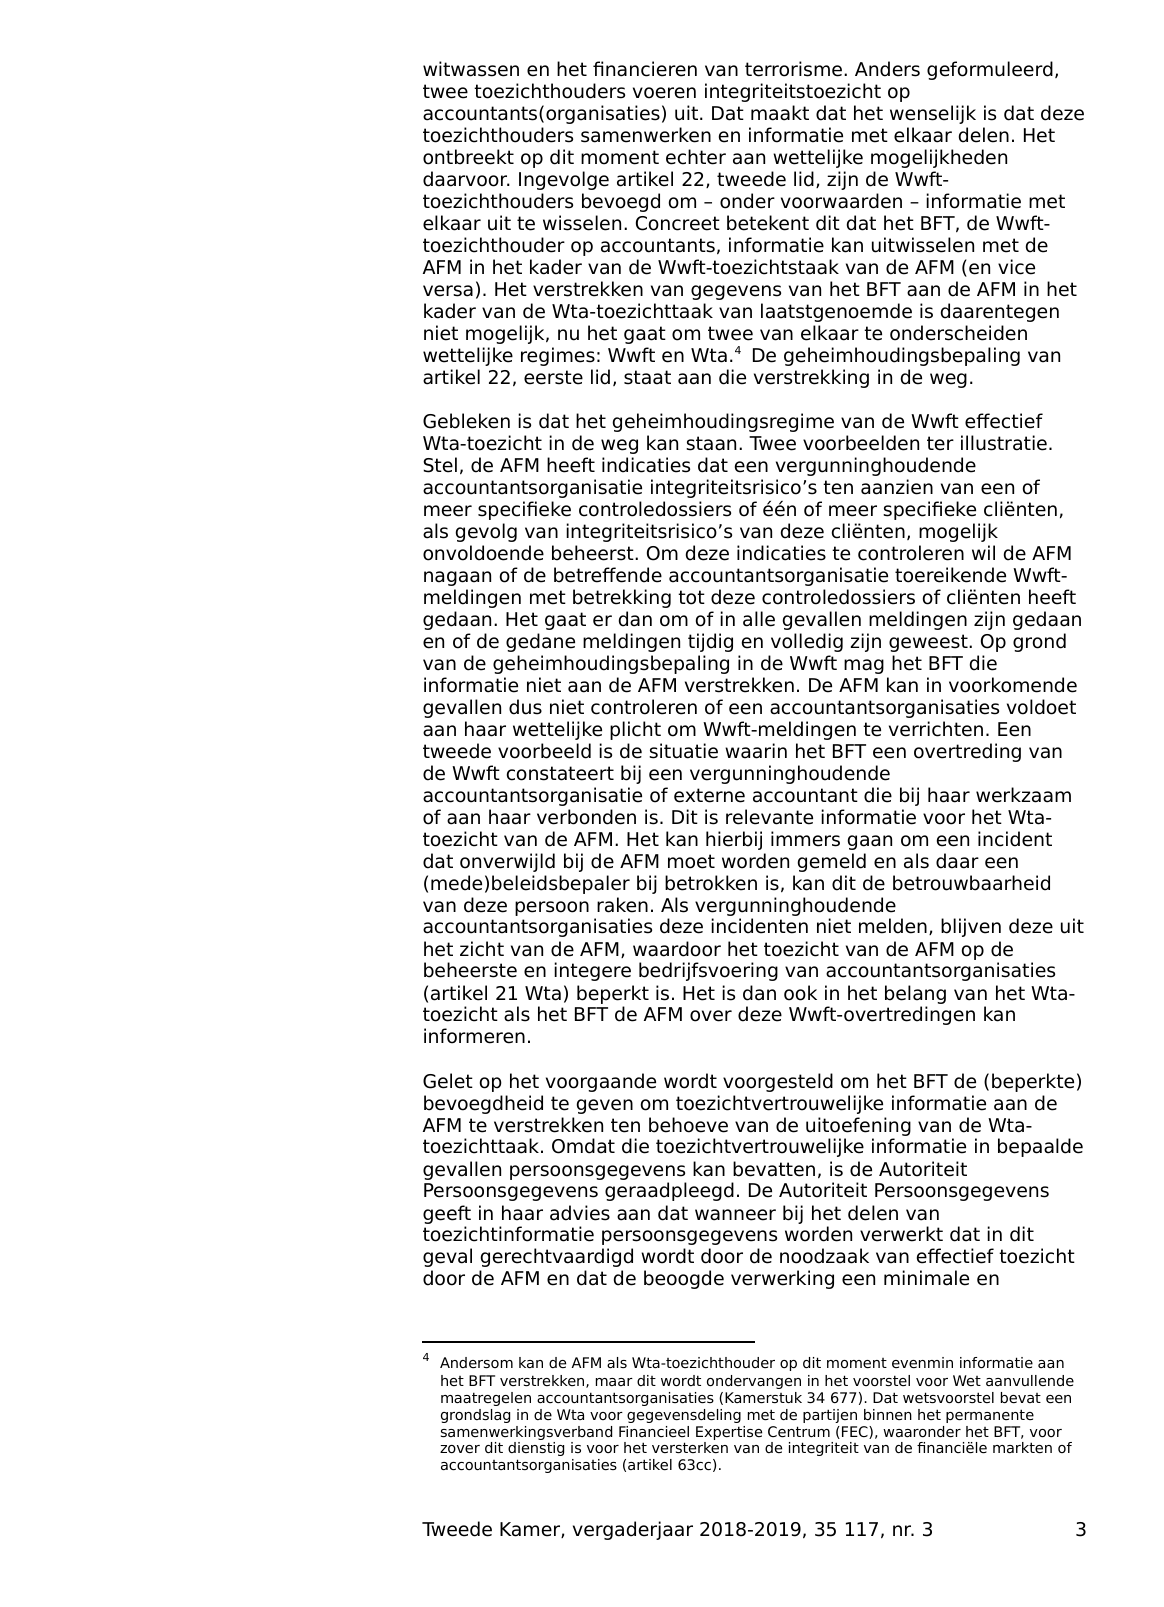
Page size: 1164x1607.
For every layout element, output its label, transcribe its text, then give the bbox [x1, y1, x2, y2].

text Gebleken is dat het geheimhoudingsregime van de Wwft effectief Wta-toezicht in de weg kan staan. Twee voorbeelden ter illustratie. Stel, de AFM heeft indicaties dat een vergunninghoudende accountantsorganisatie integriteitsrisico’s ten aanzien van een of meer specifieke controledossiers of één of meer specifieke cliënten, als gevolg van integriteitsrisico’s van deze cliënten, mogelijk onvoldoende beheerst. Om deze indicaties te controleren wil de AFM nagaan of de betreffende accountantsorganisatie toereikende Wwft-meldingen met betrekking tot deze controledossiers of cliënten heeft gedaan. Het gaat er dan om of in alle gevallen meldingen zijn gedaan en of de gedane meldingen tijdig en volledig zijn geweest. Op grond van de geheimhoudingsbepaling in de Wwft mag het BFT die informatie niet aan de AFM verstrekken. De AFM kan in voorkomende gevallen dus niet controleren of een accountantsorganisaties voldoet aan haar wettelijke plicht om Wwft-meldingen te verrichten. Een tweede voorbeeld is de situatie waarin het BFT een overtreding van de Wwft constateert bij een vergunninghoudende accountantsorganisatie of externe accountant die bij haar werkzaam of aan haar verbonden is. Dit is relevante informatie voor het Wta-toezicht van de AFM. Het kan hierbij immers gaan om een incident dat onverwijld bij de AFM moet worden gemeld en als daar een (mede)beleidsbepaler bij betrokken is, kan dit de betrouwbaarheid van deze persoon raken. Als vergunninghoudende accountantsorganisaties deze incidenten niet melden, blijven deze uit het zicht van de AFM, waardoor het toezicht van de AFM op de beheerste en integere bedrijfsvoering van accountantsorganisaties (artikel 21 Wta) beperkt is. Het is dan ook in het belang van het Wta-toezicht als het BFT de AFM over deze Wwft-overtredingen kan informeren. [422, 411, 1087, 1048]
text Gelet op het voorgaande wordt voorgesteld om het BFT de (beperkte) bevoegdheid te geven om toezichtvertrouwelijke informatie aan de AFM te verstrekken ten behoeve van de uitoefening van de Wta-toezichttaak. Omdat die toezichtvertrouwelijke informatie in bepaalde gevallen persoonsgegevens kan bevatten, is de Autoriteit Persoonsgegevens geraadpleegd. De Autoriteit Persoonsgegevens geeft in haar advies aan dat wanneer bij het delen van toezichtinformatie persoonsgegevens worden verwerkt dat in dit geval gerechtvaardigd wordt door de noodzaak van effectief toezicht door de AFM en dat de beoogde verwerking een minimale en [422, 1071, 1087, 1290]
text Andersom kan de AFM als Wta-toezichthouder op dit moment evenmin informatie aan het BFT verstrekken, maar dit wordt ondervangen in het voorstel voor Wet aanvullende maatregelen accountantsorganisaties (Kamerstuk 34 677). Dat wetsvoorstel bevat een grondslag in de Wta voor gegevensdeling met de partijen binnen het permanente samenwerkingsverband Financieel Expertise Centrum (FEC), waaronder het BFT, voor zover dit dienstig is voor het versterken van de integriteit van de financiële markten of accountantsorganisaties (artikel 63cc). [422, 1351, 1087, 1474]
text witwassen en het financieren van terrorisme. Anders geformuleerd, twee toezichthouders voeren integriteitstoezicht op accountants(organisaties) uit. Dat maakt dat het wenselijk is dat deze toezichthouders samenwerken en informatie met elkaar delen. Het ontbreekt op dit moment echter aan wettelijke mogelijkheden daarvoor. Ingevolge artikel 22, tweede lid, zijn de Wwft-toezichthouders bevoegd om – onder voorwaarden – informatie met elkaar uit te wisselen. Concreet betekent dit dat het BFT, de Wwft-toezichthouder op accountants, informatie kan uitwisselen met de AFM in het kader van de Wwft-toezichtstaak van de AFM (en vice versa). Het verstrekken van gegevens van het BFT aan de AFM in het kader van de Wta-toezichttaak van laatstgenoemde is daarentegen niet mogelijk, nu het gaat om twee van elkaar te onderscheiden wettelijke regimes: Wwft en Wta. De geheimhoudingsbepaling van artikel 22, eerste lid, staat aan die verstrekking in de weg. [422, 59, 1087, 389]
